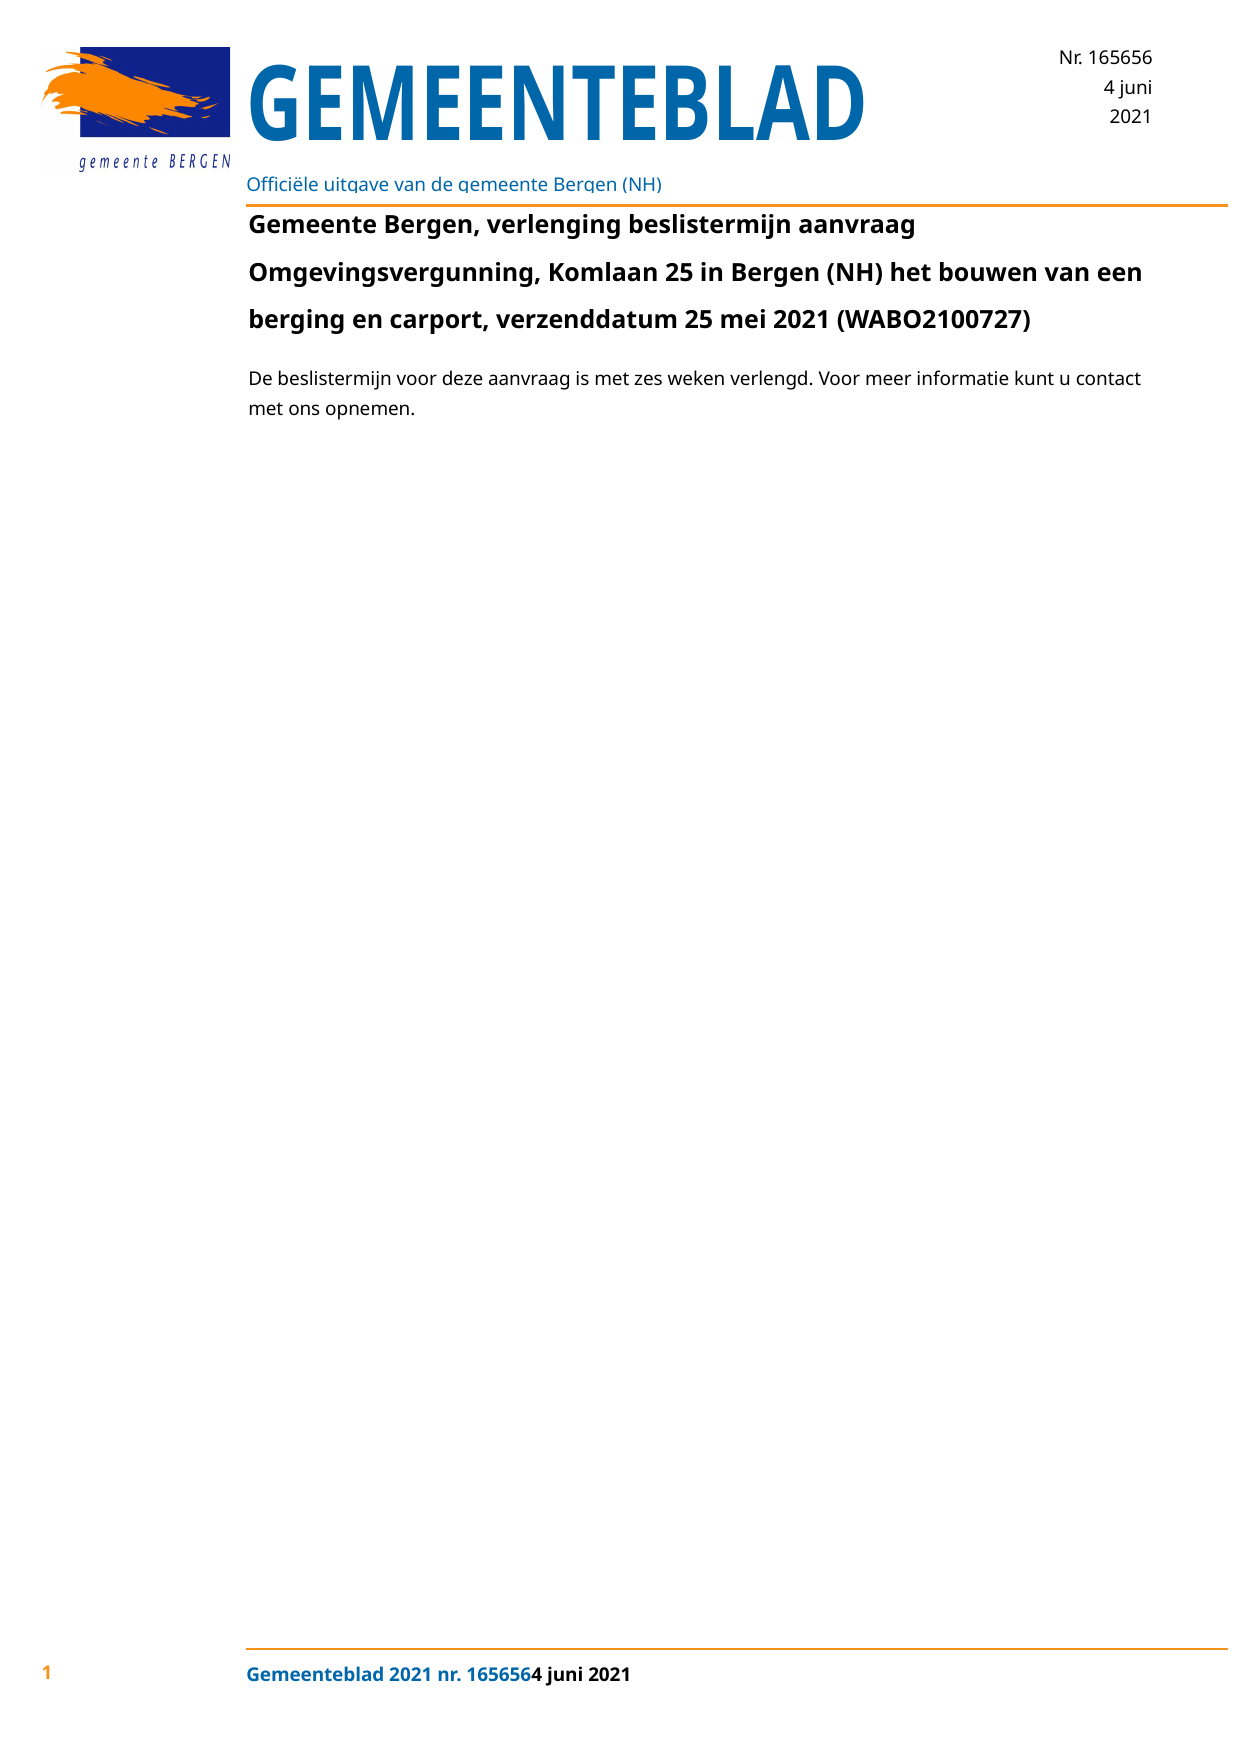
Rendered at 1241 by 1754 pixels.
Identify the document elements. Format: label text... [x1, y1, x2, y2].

text Gemeente Bergen, verlenging beslistermijn aanvraag Omgevingsvergunning, Komlaan 25 in Bergen (NH) het bouwen van een berging en carport, verzenddatum 25 mei 2021 (WABO2100727) [248, 207, 1152, 336]
picture [41, 47, 231, 172]
text De beslistermijn voor deze aanvraag is met zes weken verlengd. Voor meer informatie kunt u contact met ons opnemen. [248, 366, 1152, 421]
